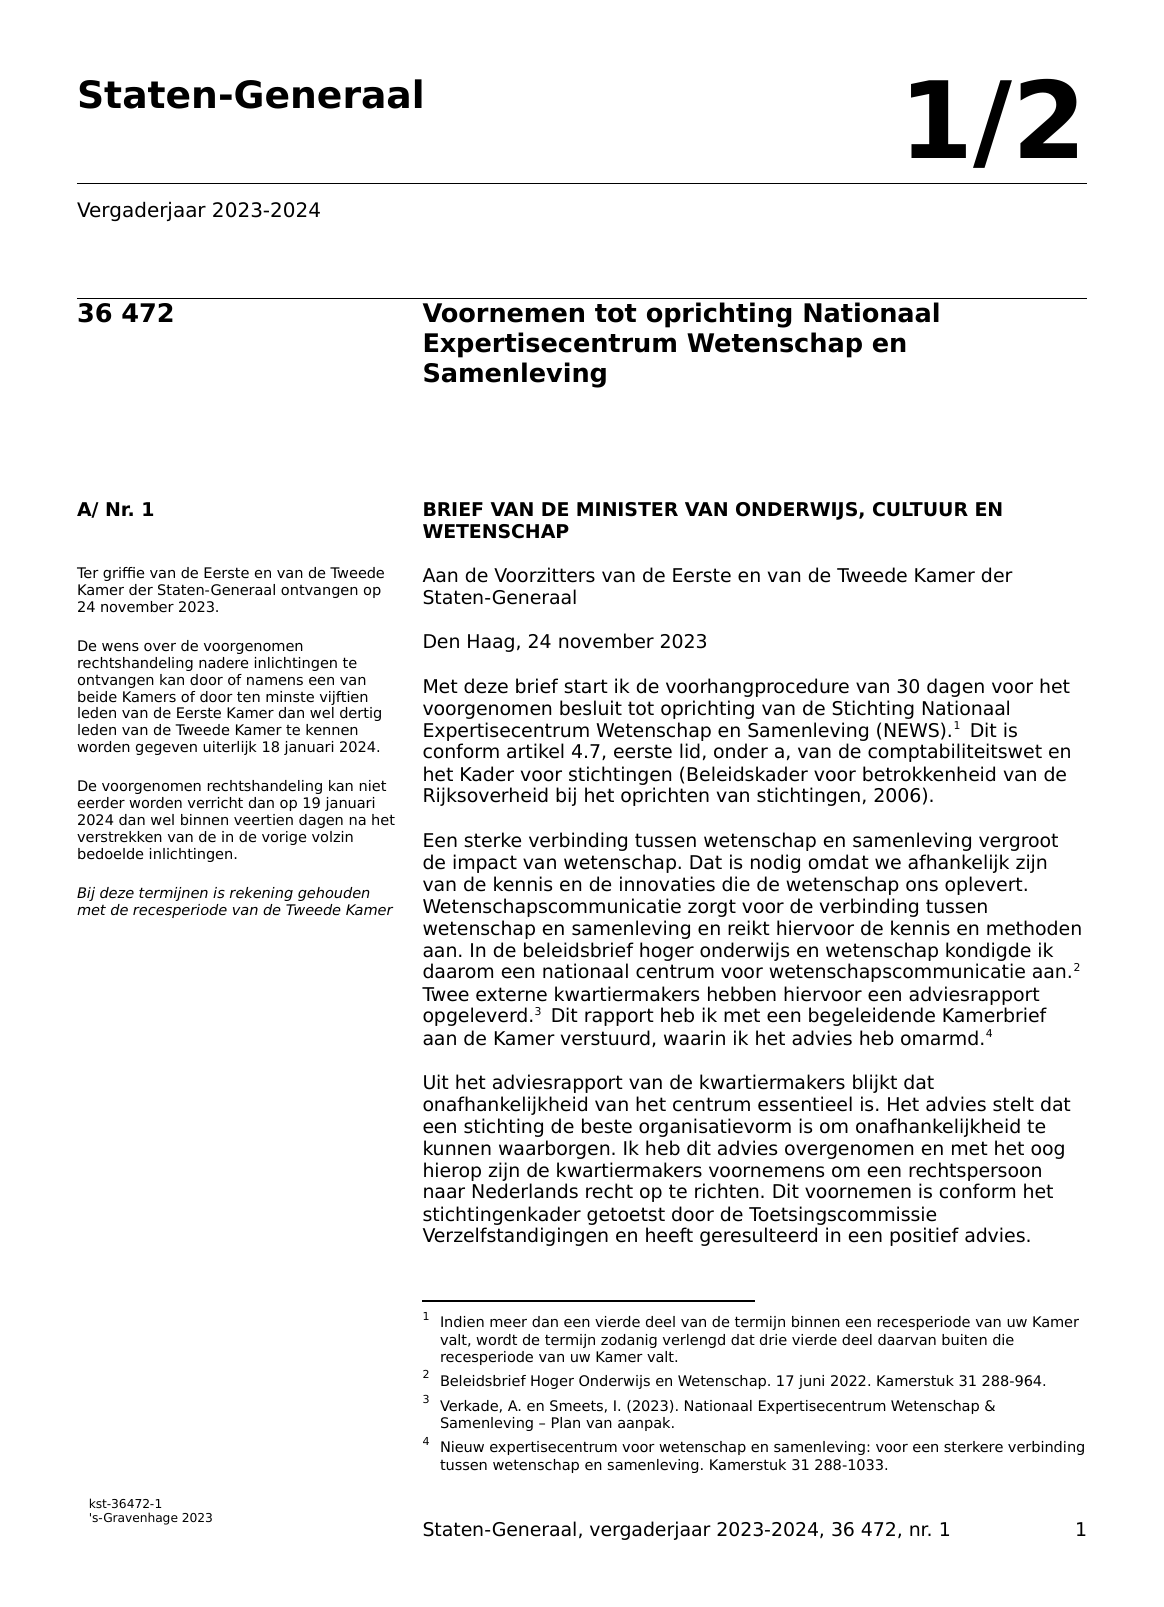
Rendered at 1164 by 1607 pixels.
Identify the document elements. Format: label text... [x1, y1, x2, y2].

table_header Staten-Generaal [77, 59, 886, 183]
text Ter griffie van de Eerste en van de Tweede Kamer der Staten-Generaal ontvangen op 24 november 2023. [77, 565, 399, 616]
text Aan de Voorzitters van de Eerste en van de Tweede Kamer der Staten-Generaal [422, 565, 1087, 609]
text De wens over de voorgenomen rechtshandeling nadere inlichtingen te ontvangen kan door of namens een van beide Kamers of door ten minste vijftien leden van de Eerste Kamer dan wel dertig leden van de Tweede Kamer te kennen worden gegeven uiterlijk 18 januari 2024. [77, 638, 399, 756]
text Bij deze termijnen is rekening gehouden met de recesperiode van de Tweede Kamer [77, 885, 399, 919]
text Den Haag, 24 november 2023 [422, 631, 1087, 653]
text Verkade, A. en Smeets, I. (2023). Nationaal Expertisecentrum Wetenschap & Samenleving – Plan van aanpak. [422, 1393, 1087, 1432]
text Met deze brief start ik de voorhangprocedure van 30 dagen voor het voorgenomen besluit tot oprichting van de Stichting Nationaal Expertisecentrum Wetenschap en Samenleving (NEWS). Dit is conform artikel 4.7, eerste lid, onder a, van de comptabiliteitswet en het Kader voor stichtingen (Beleidskader voor betrokkenheid van de Rijksoverheid bij het oprichten van stichtingen, 2006). [422, 676, 1087, 807]
text Een sterke verbinding tussen wetenschap en samenleving vergroot de impact van wetenschap. Dat is nodig omdat we afhankelijk zijn van de kennis en de innovaties die de wetenschap ons oplevert. Wetenschapscommunicatie zorgt voor de verbinding tussen wetenschap en samenleving en reikt hiervoor de kennis en methoden aan. In de beleidsbrief hoger onderwijs en wetenschap kondigde ik daarom een nationaal centrum voor wetenschapscommunicatie aan. Twee externe kwartiermakers hebben hiervoor een adviesrapport opgeleverd. Dit rapport heb ik met een begeleidende Kamerbrief aan de Kamer verstuurd, waarin ik het advies heb omarmd. [422, 829, 1087, 1049]
text Uit het adviesrapport van de kwartiermakers blijkt dat onafhankelijkheid van het centrum essentieel is. Het advies stelt dat een stichting de beste organisatievorm is om onafhankelijkheid te kunnen waarborgen. Ik heb dit advies overgenomen en met het oog hierop zijn de kwartiermakers voornemens om een rechtspersoon naar Nederlands recht op te richten. Dit voornemen is conform het stichtingenkader getoetst door de Toetsingscommissie Verzelfstandigingen en heeft geresulteerd in een positief advies. [422, 1072, 1087, 1247]
table_cell Vergaderjaar 2023-2024 [77, 184, 1087, 298]
text Indien meer dan een vierde deel van de termijn binnen een recesperiode van uw Kamer valt, wordt de termijn zodanig verlengd dat drie vierde deel daarvan buiten die recesperiode van uw Kamer valt. [422, 1310, 1087, 1366]
text 's-Gravenhage 2023 [88, 1511, 323, 1525]
text Beleidsbrief Hoger Onderwijs en Wetenschap. 17 juni 2022. Kamerstuk 31 288-964. [422, 1368, 1087, 1391]
text [77, 616, 399, 638]
text [77, 756, 399, 778]
text Nieuw expertisecentrum voor wetenschap en samenleving: voor een sterkere verbinding tussen wetenschap en samenleving. Kamerstuk 31 288-1033. [422, 1435, 1087, 1474]
subtitle 36 472 Voornemen tot oprichting Nationaal Expertisecentrum Wetenschap en Samenleving [77, 299, 1087, 388]
subtitle A/ Nr. 1 BRIEF VAN DE MINISTER VAN ONDERWIJS, CULTUUR EN WETENSCHAP [77, 499, 1087, 543]
text De voorgenomen rechtshandeling kan niet eerder worden verricht dan op 19 januari 2024 dan wel binnen veertien dagen na het verstrekken van de in de vorige volzin bedoelde inlichtingen. [77, 778, 399, 863]
table_header 1/2 [886, 59, 1087, 183]
text kst-36472-1 [88, 1497, 323, 1511]
text [77, 863, 399, 885]
